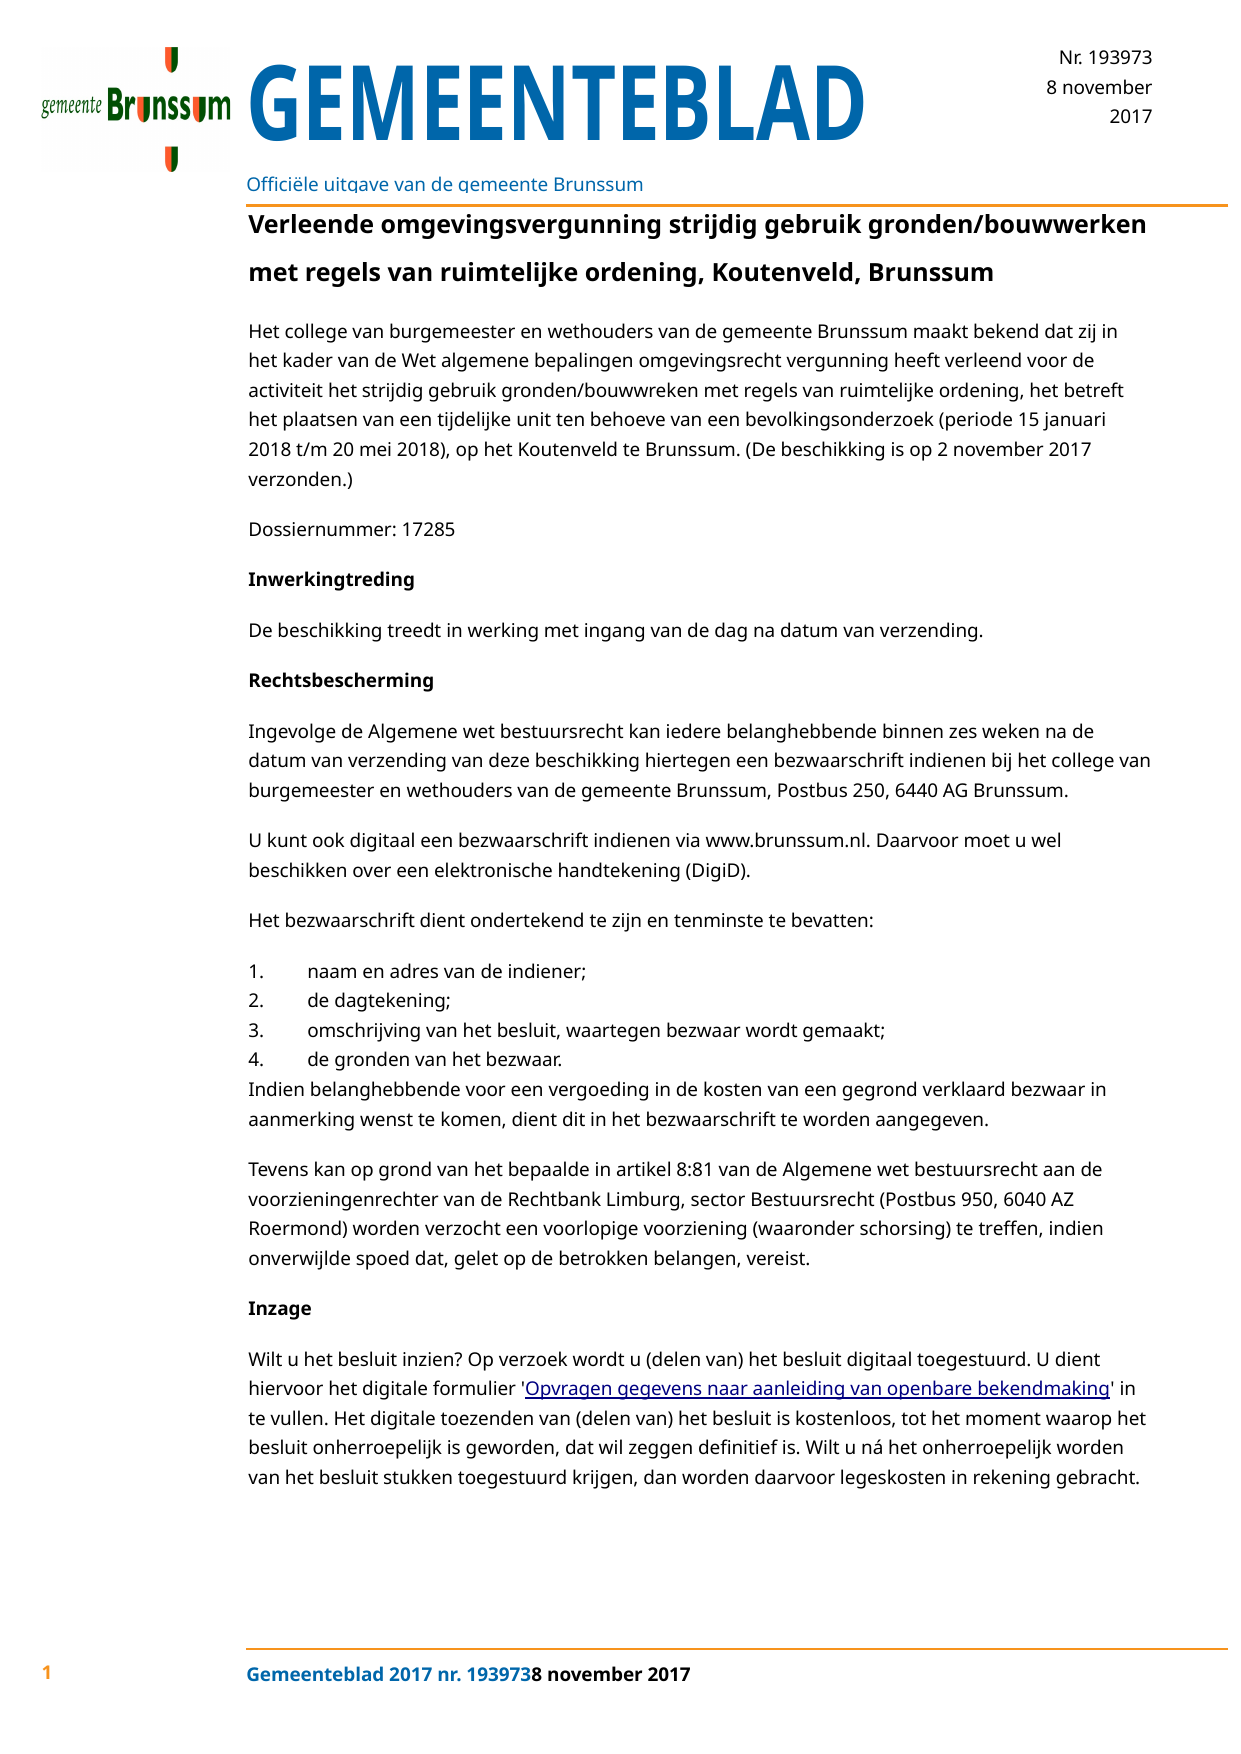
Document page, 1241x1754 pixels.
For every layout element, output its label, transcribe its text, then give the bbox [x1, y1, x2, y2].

text U kunt ook digitaal een bezwaarschrift indienen via www.brunssum.nl. Daarvoor moet u wel beschikken over een elektronische handtekening (DigiD). [248, 827, 1152, 883]
list omschrijving van het besluit, waartegen bezwaar wordt gemaakt; [248, 1017, 1152, 1043]
text Inzage [248, 1295, 1152, 1321]
text Wilt u het besluit inzien? Op verzoek wordt u (delen van) het besluit digitaal toegestuurd. U dient hiervoor het digitale formulier 'Opvragen gegevens naar aanleiding van openbare bekendmaking' in te vullen. Het digitale toezenden van (delen van) het besluit is kostenloos, tot het moment waarop het besluit onherroepelijk is geworden, dat wil zeggen definitief is. Wilt u ná het onherroepelijk worden van het besluit stukken toegestuurd krijgen, dan worden daarvoor legeskosten in rekening gebracht. [248, 1346, 1152, 1490]
text De beschikking treedt in werking met ingang van de dag na datum van verzending. [248, 617, 1152, 643]
list de gronden van het bezwaar. [248, 1047, 1152, 1072]
text Dossiernummer: 17285 [248, 516, 1152, 542]
text Het bezwaarschrift dient ondertekend te zijn en tenminste te bevatten: [248, 907, 1152, 933]
list naam en adres van de indiener; [248, 958, 1152, 984]
text Het college van burgemeester en wethouders van de gemeente Brunssum maakt bekend dat zij in het kader van de Wet algemene bepalingen omgevingsrecht vergunning heeft verleend voor de activiteit het strijdig gebruik gronden/bouwwreken met regels van ruimtelijke ordening, het betreft het plaatsen van een tijdelijke unit ten behoeve van een bevolkingsonderzoek (periode 15 januari 2018 t/m 20 mei 2018), op het Koutenveld te Brunssum. (De beschikking is op 2 november 2017 verzonden.) [248, 318, 1152, 492]
list de dagtekening; [248, 987, 1152, 1013]
text Rechtsbescherming [248, 667, 1152, 693]
text Inwerkingtreding [248, 567, 1152, 592]
text Tevens kan op grond van het bepaalde in artikel 8:81 van de Algemene wet bestuursrecht aan de voorzieningenrechter van de Rechtbank Limburg, sector Bestuursrecht (Postbus 950, 6040 AZ Roermond) worden verzocht een voorlopige voorziening (waaronder schorsing) te treffen, indien onverwijlde spoed dat, gelet op de betrokken belangen, vereist. [248, 1156, 1152, 1271]
text Verleende omgevingsvergunning strijdig gebruik gronden/bouwwerken met regels van ruimtelijke ordening, Koutenveld, Brunssum [248, 207, 1152, 288]
picture [41, 47, 231, 172]
text Indien belanghebbende voor een vergoeding in de kosten van een gegrond verklaard bezwaar in aanmerking wenst te komen, dient dit in het bezwaarschrift te worden aangegeven. [248, 1076, 1152, 1132]
text Ingevolge de Algemene wet bestuursrecht kan iedere belanghebbende binnen zes weken na de datum van verzending van deze beschikking hiertegen een bezwaarschrift indienen bij het college van burgemeester en wethouders van de gemeente Brunssum, Postbus 250, 6440 AG Brunssum. [248, 718, 1152, 803]
